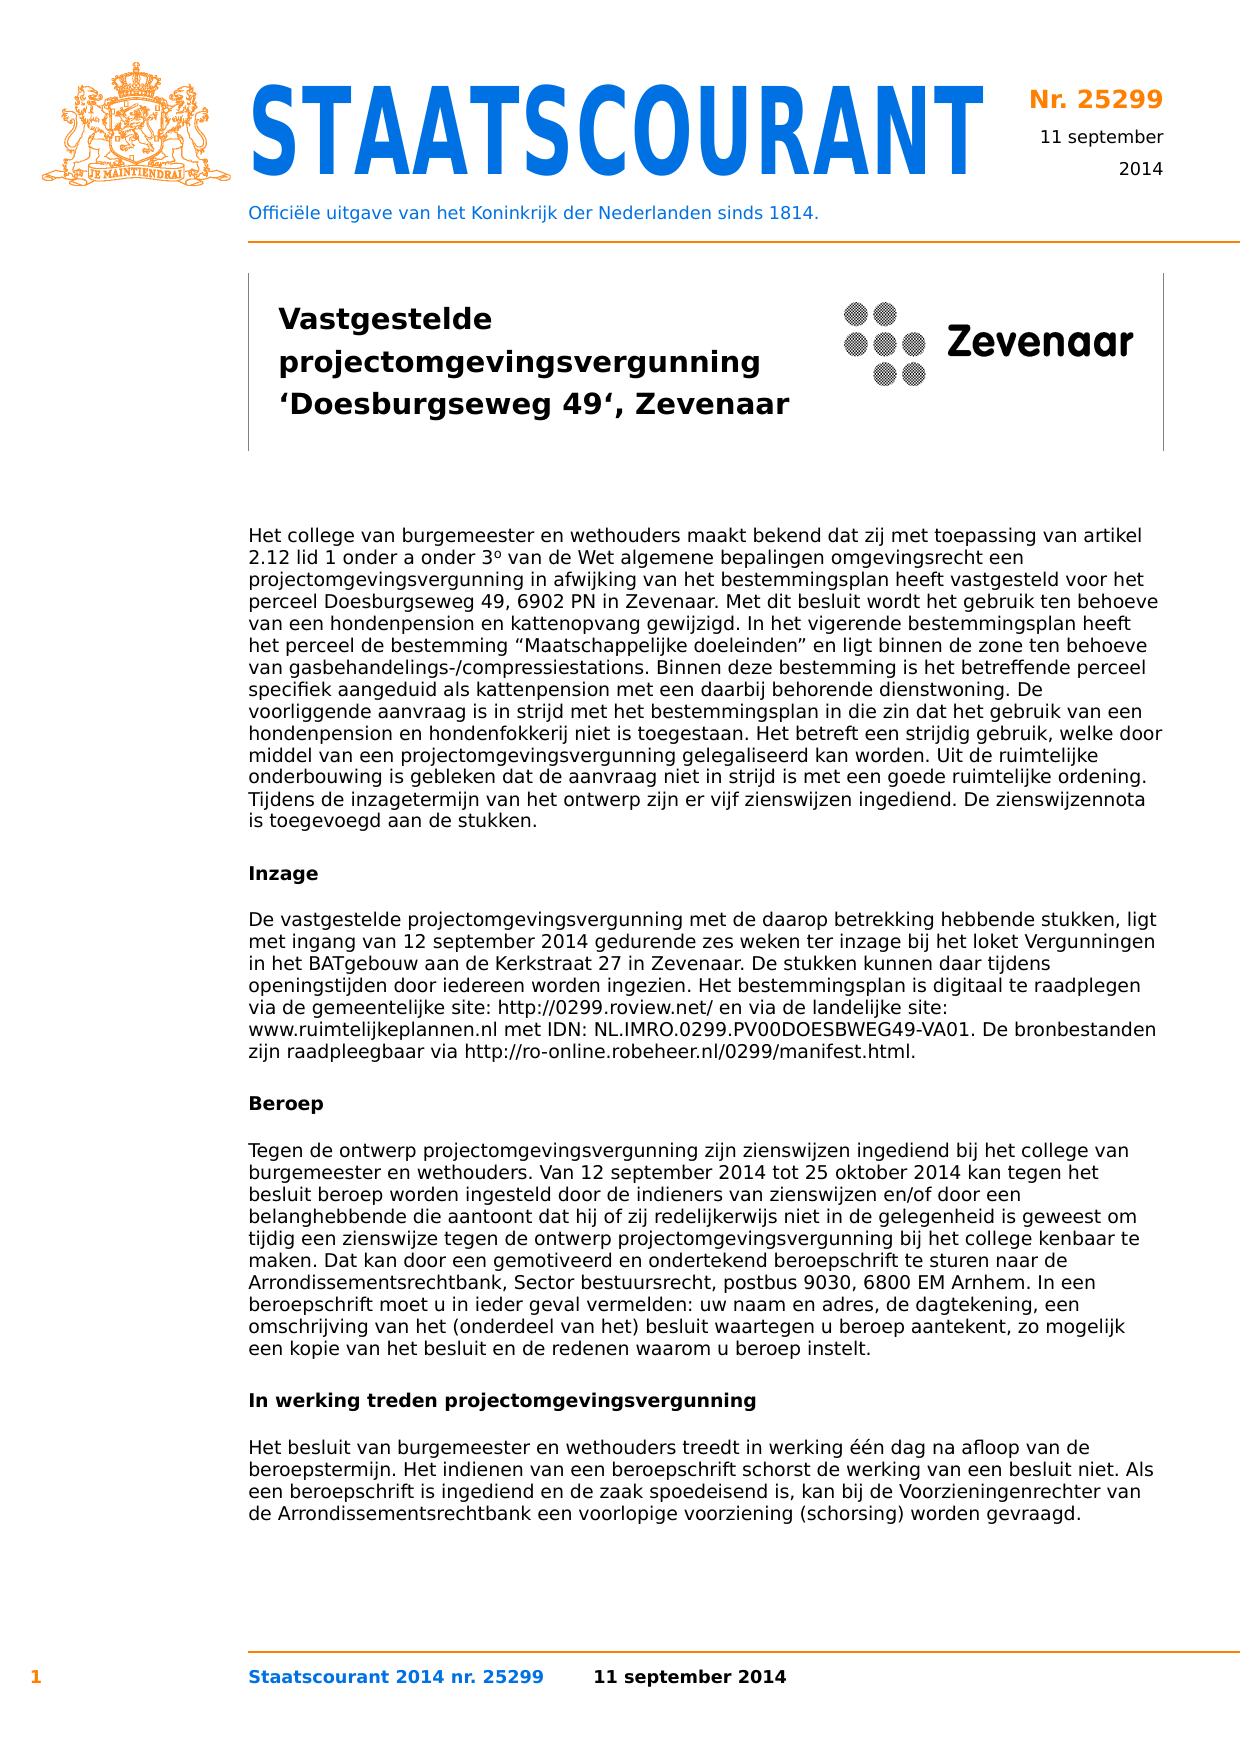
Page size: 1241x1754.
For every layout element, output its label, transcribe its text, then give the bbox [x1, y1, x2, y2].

text Het college van burgemeester en wethouders maakt bekend dat zij met toepassing van artikel 2.12 lid 1 onder a onder 3o van de Wet algemene bepalingen omgevingsrecht een projectomgevingsvergunning in afwijking van het bestemmingsplan heeft vastgesteld voor het perceel Doesburgseweg 49, 6902 PN in Zevenaar. Met dit besluit wordt het gebruik ten behoeve van een hondenpension en kattenopvang gewijzigd. In het vigerende bestemmingsplan heeft het perceel de bestemming “Maatschappelijke doeleinden” en ligt binnen de zone ten behoeve van gasbehandelings-/compressiestations. Binnen deze bestemming is het betreffende perceel specifiek aangeduid als kattenpension met een daarbij behorende dienstwoning. De voorliggende aanvraag is in strijd met het bestemmingsplan in die zin dat het gebruik van een hondenpension en hondenfokkerij niet is toegestaan. Het betreft een strijdig gebruik, welke door middel van een projectomgevingsvergunning gelegaliseerd kan worden. Uit de ruimtelijke onderbouwing is gebleken dat de aanvraag niet in strijd is met een goede ruimtelijke ordening. Tijdens de inzagetermijn van het ontwerp zijn er vijf zienswijzen ingediend. De zienswijzennota is toegevoegd aan de stukken. [248, 525, 1163, 832]
subtitle Inzage [248, 862, 1163, 884]
subtitle Beroep [248, 1093, 1163, 1115]
table_cell 11 september [998, 121, 1240, 153]
table_header [25, 62, 248, 241]
table_cell Officiële uitgave van het Koninkrijk der Nederlanden sinds 1814. [248, 203, 1240, 241]
subtitle Vastgestelde projectomgevingsvergunning ‘Doesburgseweg 49‘, Zevenaar [249, 273, 1163, 451]
subtitle In werking treden projectomgevingsvergunning [248, 1390, 1163, 1412]
table_cell 2014 [998, 153, 1240, 203]
text De vastgestelde projectomgevingsvergunning met de daarop betrekking hebbende stukken, ligt met ingang van 12 september 2014 gedurende zes weken ter inzage bij het loket Vergunningen in het BATgebouw aan de Kerkstraat 27 in Zevenaar. De stukken kunnen daar tijdens openingstijden door iedereen worden ingezien. Het bestemmingsplan is digitaal te raadplegen via de gemeentelijke site: http://0299.roview.net/ en via de landelijke site: www.ruimtelijkeplannen.nl met IDN: NL.IMRO.0299.PV00DOESBWEG49-VA01. De bronbestanden zijn raadpleegbaar via http://ro-online.robeheer.nl/0299/manifest.html. [248, 909, 1163, 1063]
table_header Nr. 25299 [998, 62, 1240, 121]
picture [844, 302, 1134, 386]
text Tegen de ontwerp projectomgevingsvergunning zijn zienswijzen ingediend bij het college van burgemeester en wethouders. Van 12 september 2014 tot 25 oktober 2014 kan tegen het besluit beroep worden ingesteld door de indieners van zienswijzen en/of door een belanghebbende die aantoont dat hij of zij redelijkerwijs niet in de gelegenheid is geweest om tijdig een zienswijze tegen de ontwerp projectomgevingsvergunning bij het college kenbaar te maken. Dat kan door een gemotiveerd en ondertekend beroepschrift te sturen naar de Arrondissementsrechtbank, Sector bestuursrecht, postbus 9030, 6800 EM Arnhem. In een beroepschrift moet u in ieder geval vermelden: uw naam en adres, de dagtekening, een omschrijving van het (onderdeel van het) besluit waartegen u beroep aantekent, zo mogelijk een kopie van het besluit en de redenen waarom u beroep instelt. [248, 1140, 1163, 1360]
picture [41, 62, 231, 186]
text Het besluit van burgemeester en wethouders treedt in werking één dag na afloop van de beroepstermijn. Het indienen van een beroepschrift schorst de werking van een besluit niet. Als een beroepschrift is ingediend en de zaak spoedeisend is, kan bij de Voorzieningenrechter van de Arrondissementsrechtbank een voorlopige voorziening (schorsing) worden gevraagd. [248, 1437, 1163, 1525]
table_header STAATSCOURANT [248, 62, 998, 203]
